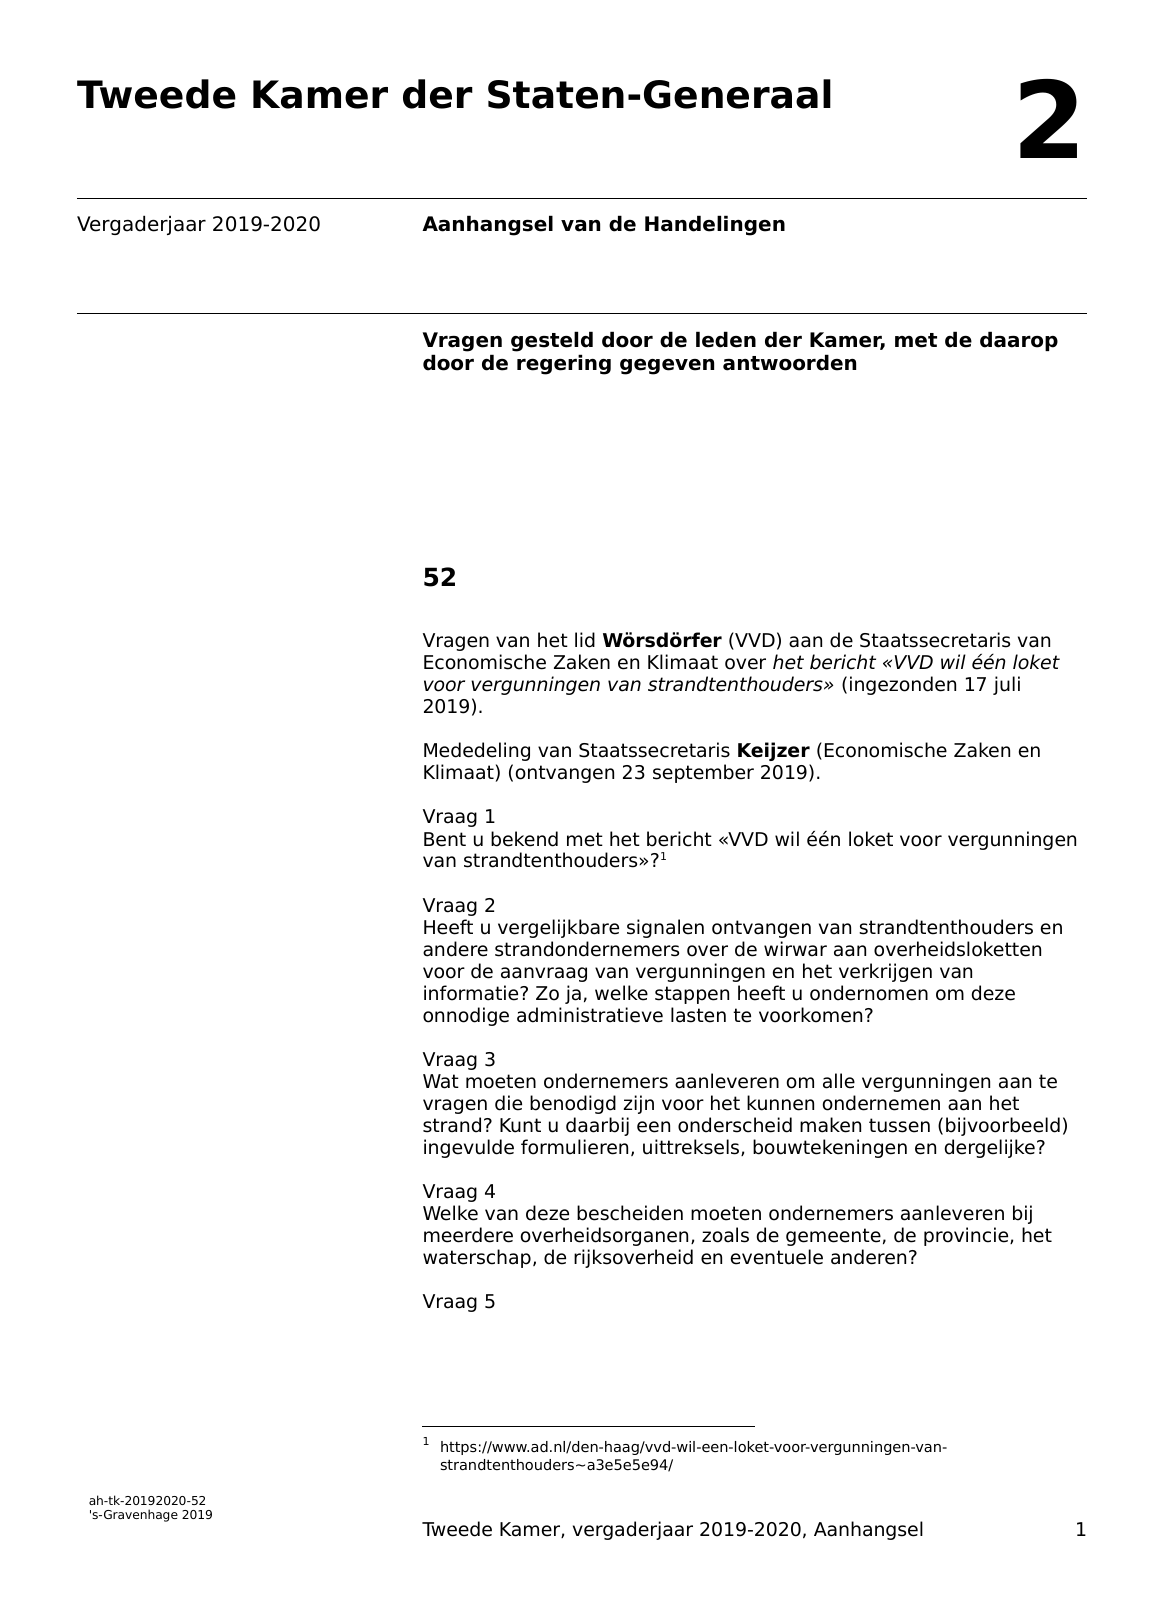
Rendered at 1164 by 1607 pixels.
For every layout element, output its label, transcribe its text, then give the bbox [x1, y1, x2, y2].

table_cell Vragen gesteld door de leden der Kamer, met de daarop door de regering gegeven antwoorden [422, 314, 1087, 375]
text Vraag 1 [422, 806, 1087, 828]
table_cell Aanhangsel van de Handelingen [422, 199, 1087, 313]
table_cell [77, 314, 422, 375]
table_cell Vergaderjaar 2019-2020 [77, 199, 422, 313]
text Heeft u vergelijkbare signalen ontvangen van strandtenthouders en andere strandondernemers over de wirwar aan overheidsloketten voor de aanvraag van vergunningen en het verkrijgen van informatie? Zo ja, welke stappen heeft u ondernomen om deze onnodige administratieve lasten te voorkomen? [422, 917, 1087, 1026]
text Bent u bekend met het bericht «VVD wil één loket voor vergunningen van strandtenthouders»? [422, 828, 1087, 872]
text Welke van deze bescheiden moeten ondernemers aanleveren bij meerdere overheidsorganen, zoals de gemeente, de provincie, het waterschap, de rijksoverheid en eventuele anderen? [422, 1203, 1087, 1269]
text Vraag 2 [422, 894, 1087, 917]
text ah-tk-20192020-52 [88, 1494, 323, 1508]
text Mededeling van Staatssecretaris Keijzer (Economische Zaken en Klimaat) (ontvangen 23 september 2019). [422, 740, 1087, 784]
text Vragen van het lid Wörsdörfer (VVD) aan de Staatssecretaris van Economische Zaken en Klimaat over het bericht «VVD wil één loket voor vergunningen van strandtenthouders» (ingezonden 17 juli 2019). [422, 630, 1087, 718]
text Vraag 3 [422, 1049, 1087, 1071]
text https://www.ad.nl/den-haag/vvd-wil-een-loket-voor-vergunningen-van-strandtenthouders~a3e5e5e94/ [422, 1435, 1087, 1474]
text Wat moeten ondernemers aanleveren om alle vergunningen aan te vragen die benodigd zijn voor het kunnen ondernemen aan het strand? Kunt u daarbij een onderscheid maken tussen (bijvoorbeeld) ingevulde formulieren, uittreksels, bouwtekeningen en dergelijke? [422, 1071, 1087, 1158]
table_header Tweede Kamer der Staten-Generaal [77, 59, 886, 198]
table_header 2 [886, 59, 1087, 198]
text Vraag 4 [422, 1181, 1087, 1203]
text Vraag 5 [422, 1291, 1087, 1313]
text 52 [422, 563, 1087, 592]
text 's-Gravenhage 2019 [88, 1508, 323, 1522]
